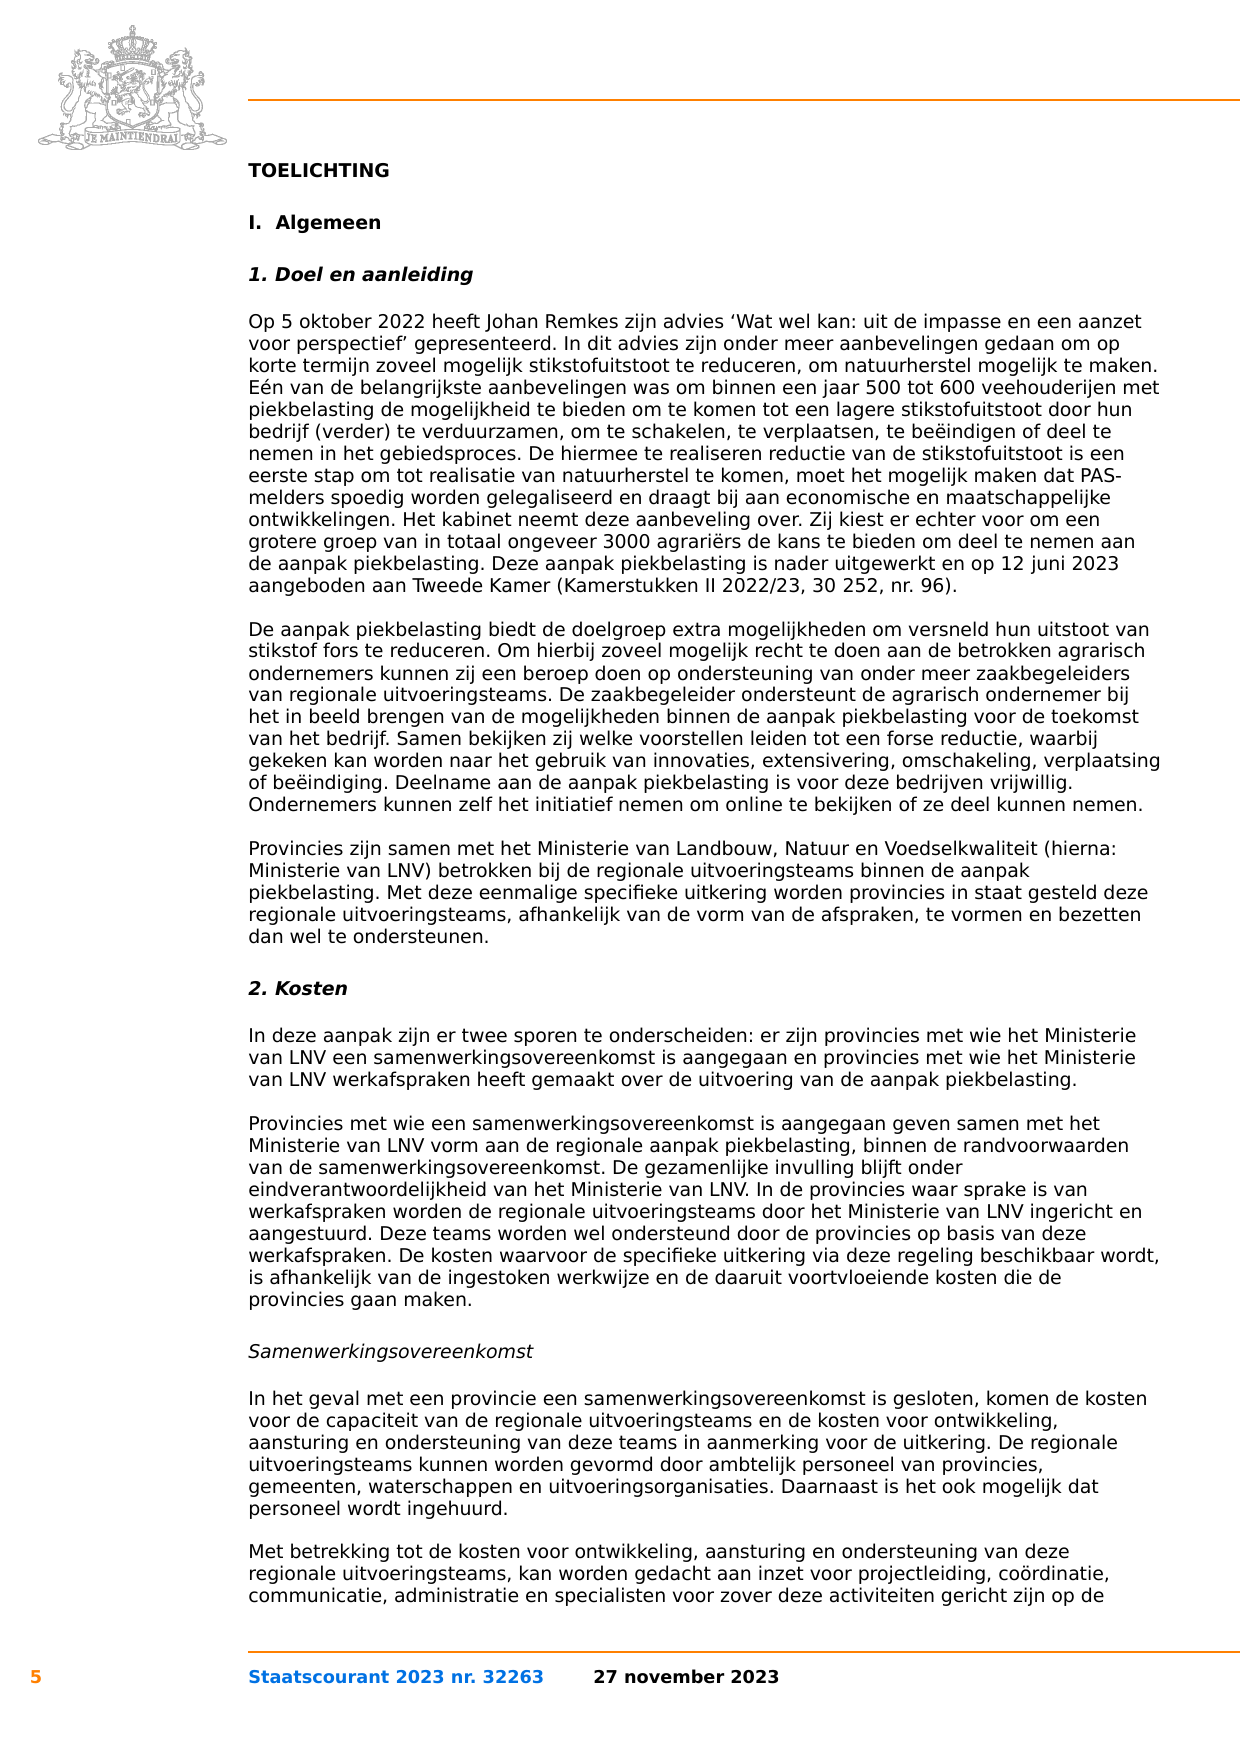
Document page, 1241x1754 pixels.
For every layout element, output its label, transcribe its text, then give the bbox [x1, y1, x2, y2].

text De aanpak piekbelasting biedt de doelgroep extra mogelijkheden om versneld hun uitstoot van stikstof fors te reduceren. Om hierbij zoveel mogelijk recht te doen aan de betrokken agrarisch ondernemers kunnen zij een beroep doen op ondersteuning van onder meer zaakbegeleiders van regionale uitvoeringsteams. De zaakbegeleider ondersteunt de agrarisch ondernemer bij het in beeld brengen van de mogelijkheden binnen de aanpak piekbelasting voor de toekomst van het bedrijf. Samen bekijken zij welke voorstellen leiden tot een forse reductie, waarbij gekeken kan worden naar het gebruik van innovaties, extensivering, omschakeling, verplaatsing of beëindiging. Deelname aan de aanpak piekbelasting is voor deze bedrijven vrijwillig. Ondernemers kunnen zelf het initiatief nemen om online te bekijken of ze deel kunnen nemen. [248, 618, 1163, 816]
text Op 5 oktober 2022 heeft Johan Remkes zijn advies ‘Wat wel kan: uit de impasse en een aanzet voor perspectief’ gepresenteerd. In dit advies zijn onder meer aanbevelingen gedaan om op korte termijn zoveel mogelijk stikstofuitstoot te reduceren, om natuurherstel mogelijk te maken. Eén van de belangrijkste aanbevelingen was om binnen een jaar 500 tot 600 veehouderijen met piekbelasting de mogelijkheid te bieden om te komen tot een lagere stikstofuitstoot door hun bedrijf (verder) te verduurzamen, om te schakelen, te verplaatsen, te beëindigen of deel te nemen in het gebiedsproces. De hiermee te realiseren reductie van de stikstofuitstoot is een eerste stap om tot realisatie van natuurherstel te komen, moet het mogelijk maken dat PAS-melders spoedig worden gelegaliseerd en draagt bij aan economische en maatschappelijke ontwikkelingen. Het kabinet neemt deze aanbeveling over. Zij kiest er echter voor om een grotere groep van in totaal ongeveer 3000 agrariërs de kans te bieden om deel te nemen aan de aanpak piekbelasting. Deze aanpak piekbelasting is nader uitgewerkt en op 12 juni 2023 aangeboden aan Tweede Kamer (Kamerstukken II 2022/23, 30 252, nr. 96). [248, 311, 1163, 597]
text Provincies met wie een samenwerkingsovereenkomst is aangegaan geven samen met het Ministerie van LNV vorm aan de regionale aanpak piekbelasting, binnen de randvoorwaarden van de samenwerkingsovereenkomst. De gezamenlijke invulling blijft onder eindverantwoordelijkheid van het Ministerie van LNV. In de provincies waar sprake is van werkafspraken worden de regionale uitvoeringsteams door het Ministerie van LNV ingericht en aangestuurd. Deze teams worden wel ondersteund door de provincies op basis van deze werkafspraken. De kosten waarvoor de specifieke uitkering via deze regeling beschikbaar wordt, is afhankelijk van de ingestoken werkwijze en de daaruit voortvloeiende kosten die de provincies gaan maken. [248, 1113, 1163, 1311]
subtitle TOELICHTING [248, 160, 1163, 182]
subtitle Samenwerkingsovereenkomst [248, 1341, 1163, 1363]
subtitle I. Algemeen [248, 212, 1163, 234]
subtitle 1. Doel en aanleiding [248, 264, 1163, 286]
text Provincies zijn samen met het Ministerie van Landbouw, Natuur en Voedselkwaliteit (hierna: Ministerie van LNV) betrokken bij de regionale uitvoeringsteams binnen de aanpak piekbelasting. Met deze eenmalige specifieke uitkering worden provincies in staat gesteld deze regionale uitvoeringsteams, afhankelijk van de vorm van de afspraken, te vormen en bezetten dan wel te ondersteunen. [248, 838, 1163, 948]
text In het geval met een provincie een samenwerkingsovereenkomst is gesloten, komen de kosten voor de capaciteit van de regionale uitvoeringsteams en de kosten voor ontwikkeling, aansturing en ondersteuning van deze teams in aanmerking voor de uitkering. De regionale uitvoeringsteams kunnen worden gevormd door ambtelijk personeel van provincies, gemeenten, waterschappen en uitvoeringsorganisaties. Daarnaast is het ook mogelijk dat personeel wordt ingehuurd. [248, 1388, 1163, 1519]
text In deze aanpak zijn er twee sporen te onderscheiden: er zijn provincies met wie het Ministerie van LNV een samenwerkingsovereenkomst is aangegaan en provincies met wie het Ministerie van LNV werkafspraken heeft gemaakt over de uitvoering van de aanpak piekbelasting. [248, 1025, 1163, 1091]
text Met betrekking tot de kosten voor ontwikkeling, aansturing en ondersteuning van deze regionale uitvoeringsteams, kan worden gedacht aan inzet voor projectleiding, coördinatie, communicatie, administratie en specialisten voor zover deze activiteiten gericht zijn op de [248, 1541, 1163, 1607]
picture [38, 25, 227, 150]
subtitle 2. Kosten [248, 978, 1163, 1000]
